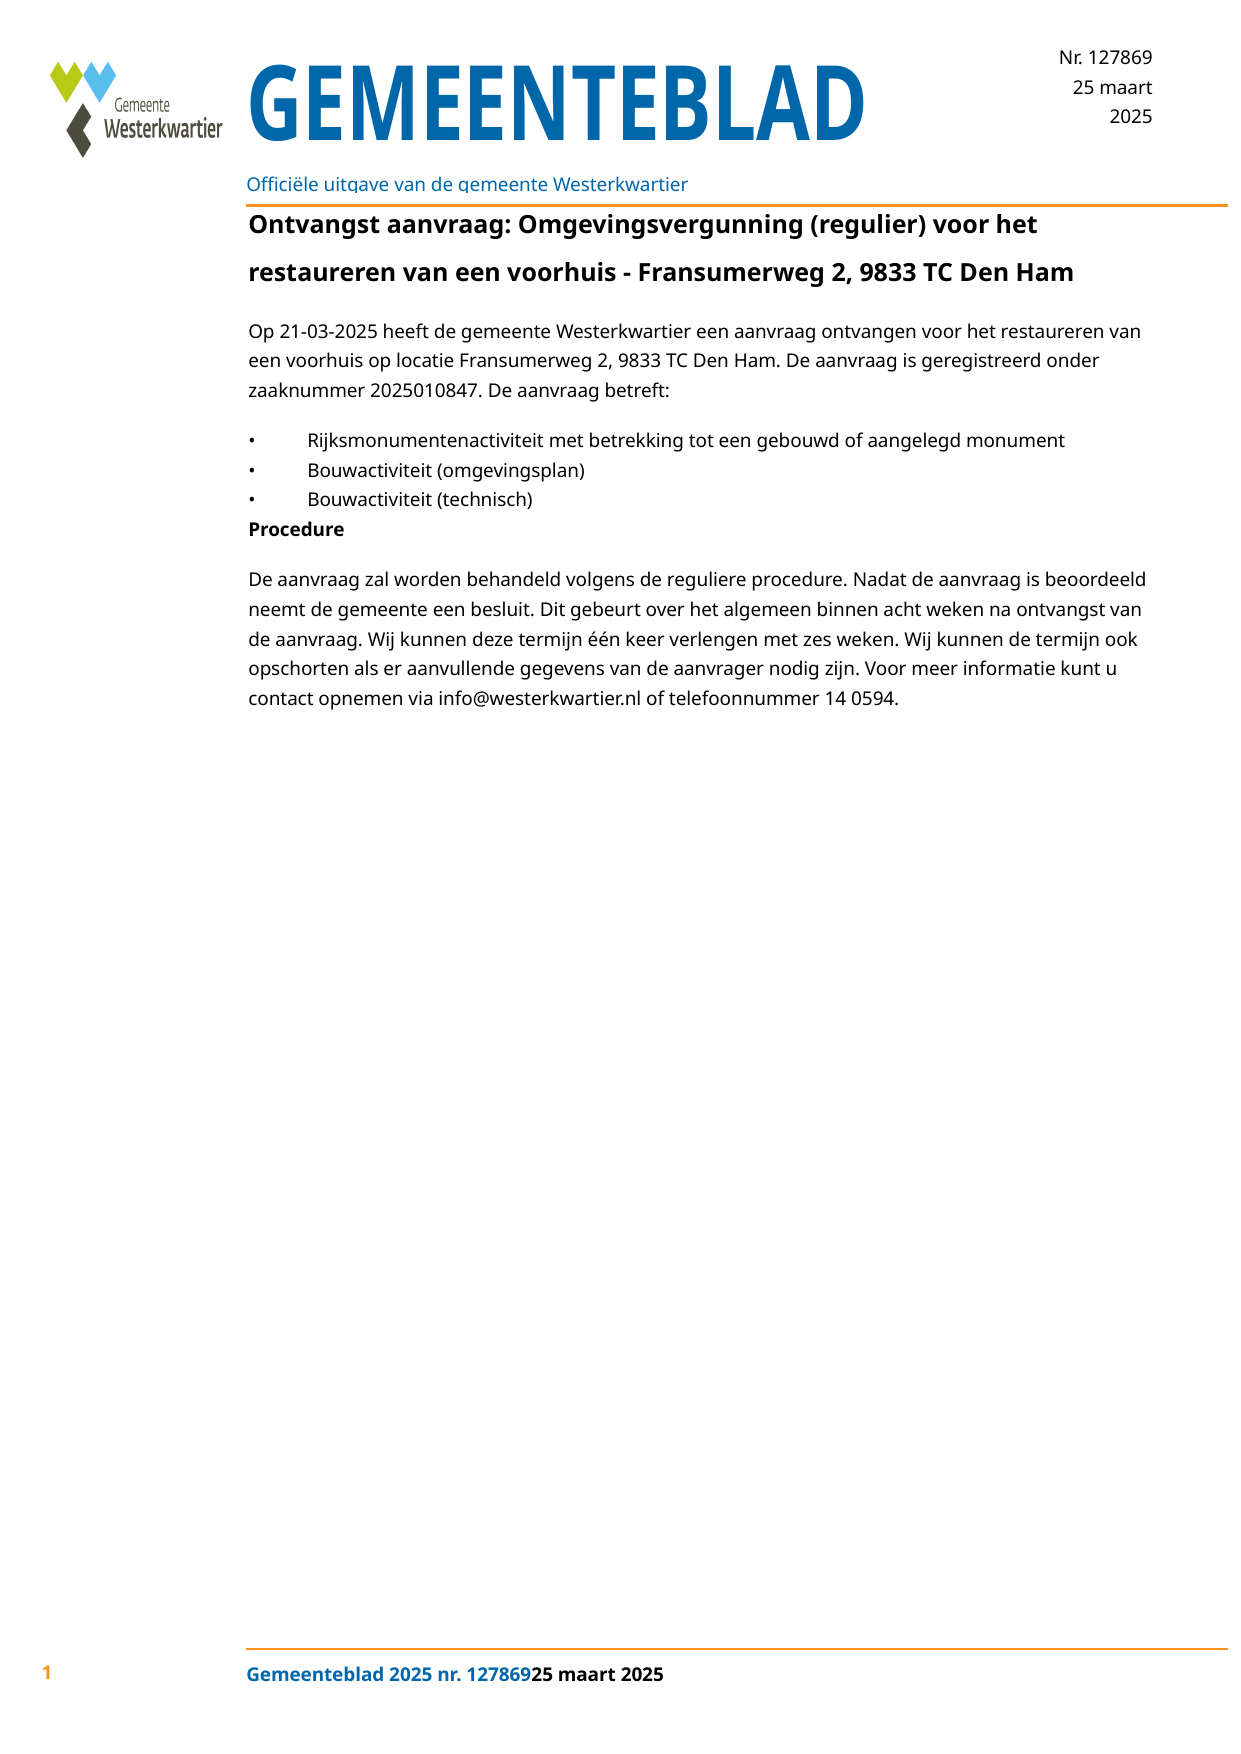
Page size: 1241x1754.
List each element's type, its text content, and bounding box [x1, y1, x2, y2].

list Bouwactiviteit (omgevingsplan) [248, 457, 1152, 483]
text Procedure [248, 516, 1152, 542]
list Bouwactiviteit (technisch) [248, 487, 1152, 512]
text De aanvraag zal worden behandeld volgens de reguliere procedure. Nadat de aanvraag is beoordeeld neemt de gemeente een besluit. Dit gebeurt over het algemeen binnen acht weken na ontvangst van de aanvraag. Wij kunnen deze termijn één keer verlengen met zes weken. Wij kunnen de termijn ook opschorten als er aanvullende gegevens van de aanvrager nodig zijn. Voor meer informatie kunt u contact opnemen via info@westerkwartier.nl of telefoonnummer 14 0594. [248, 567, 1152, 711]
text Op 21-03-2025 heeft de gemeente Westerkwartier een aanvraag ontvangen voor het restaureren van een voorhuis op locatie Fransumerweg 2, 9833 TC Den Ham. De aanvraag is geregistreerd onder zaaknummer 2025010847. De aanvraag betreft: [248, 318, 1152, 403]
list Rijksmonumentenactiviteit met betrekking tot een gebouwd of aangelegd monument [248, 427, 1152, 453]
picture [41, 47, 231, 172]
text Ontvangst aanvraag: Omgevingsvergunning (regulier) voor het restaureren van een voorhuis - Fransumerweg 2, 9833 TC Den Ham [248, 207, 1152, 288]
